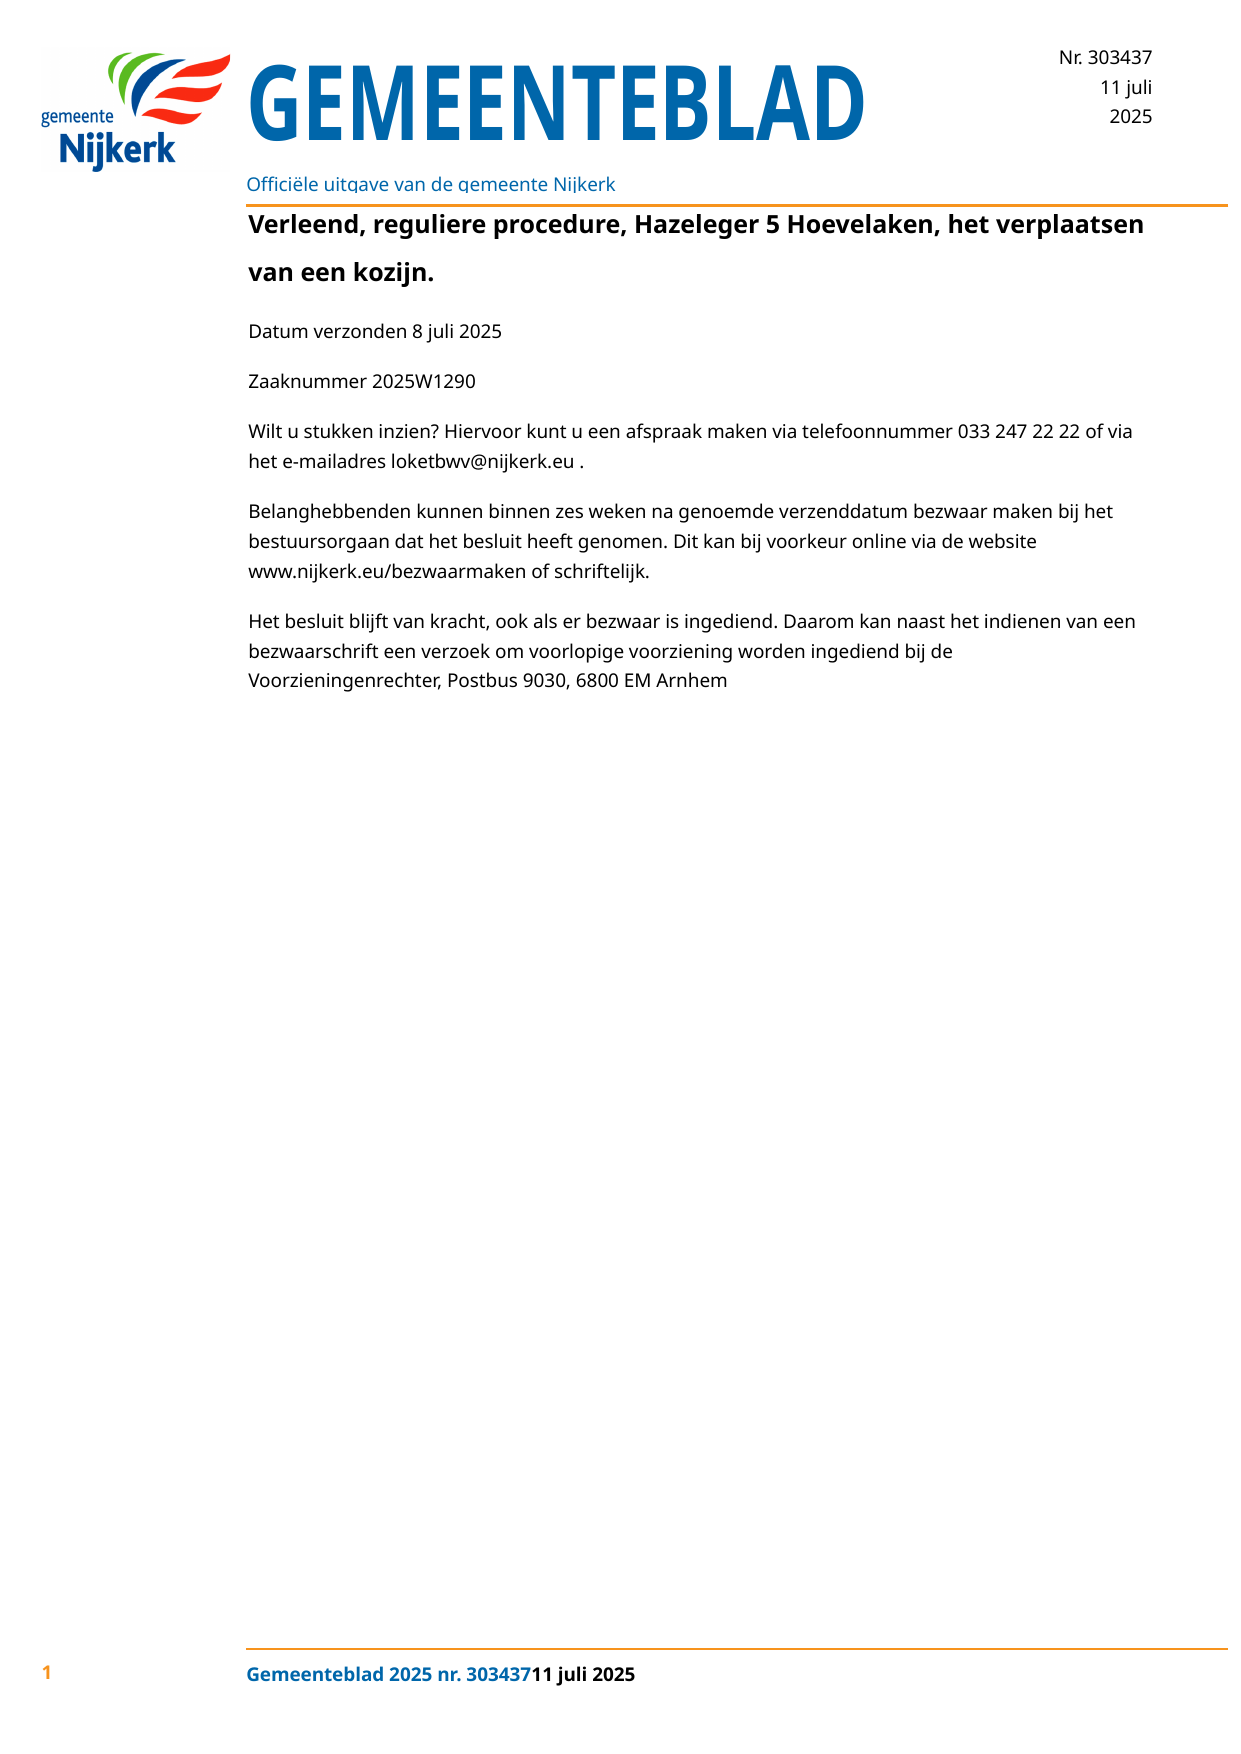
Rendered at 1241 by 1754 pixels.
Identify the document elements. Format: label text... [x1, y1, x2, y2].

text Het besluit blijft van kracht, ook als er bezwaar is ingediend. Daarom kan naast het indienen van een bezwaarschrift een verzoek om voorlopige voorziening worden ingediend bij de Voorzieningenrechter, Postbus 9030, 6800 EM Arnhem [248, 608, 1152, 693]
text Verleend, reguliere procedure, Hazeleger 5 Hoevelaken, het verplaatsen van een kozijn. [248, 207, 1152, 288]
text Belanghebbenden kunnen binnen zes weken na genoemde verzenddatum bezwaar maken bij het bestuursorgaan dat het besluit heeft genomen. Dit kan bij voorkeur online via de website www.nijkerk.eu/bezwaarmaken of schriftelijk. [248, 499, 1152, 584]
text Datum verzonden 8 juli 2025 [248, 318, 1152, 344]
picture [41, 47, 231, 172]
text Zaaknummer 2025W1290 [248, 368, 1152, 394]
text Wilt u stukken inzien? Hiervoor kunt u een afspraak maken via telefoonnummer 033 247 22 22 of via het e-mailadres loketbwv@nijkerk.eu . [248, 419, 1152, 474]
